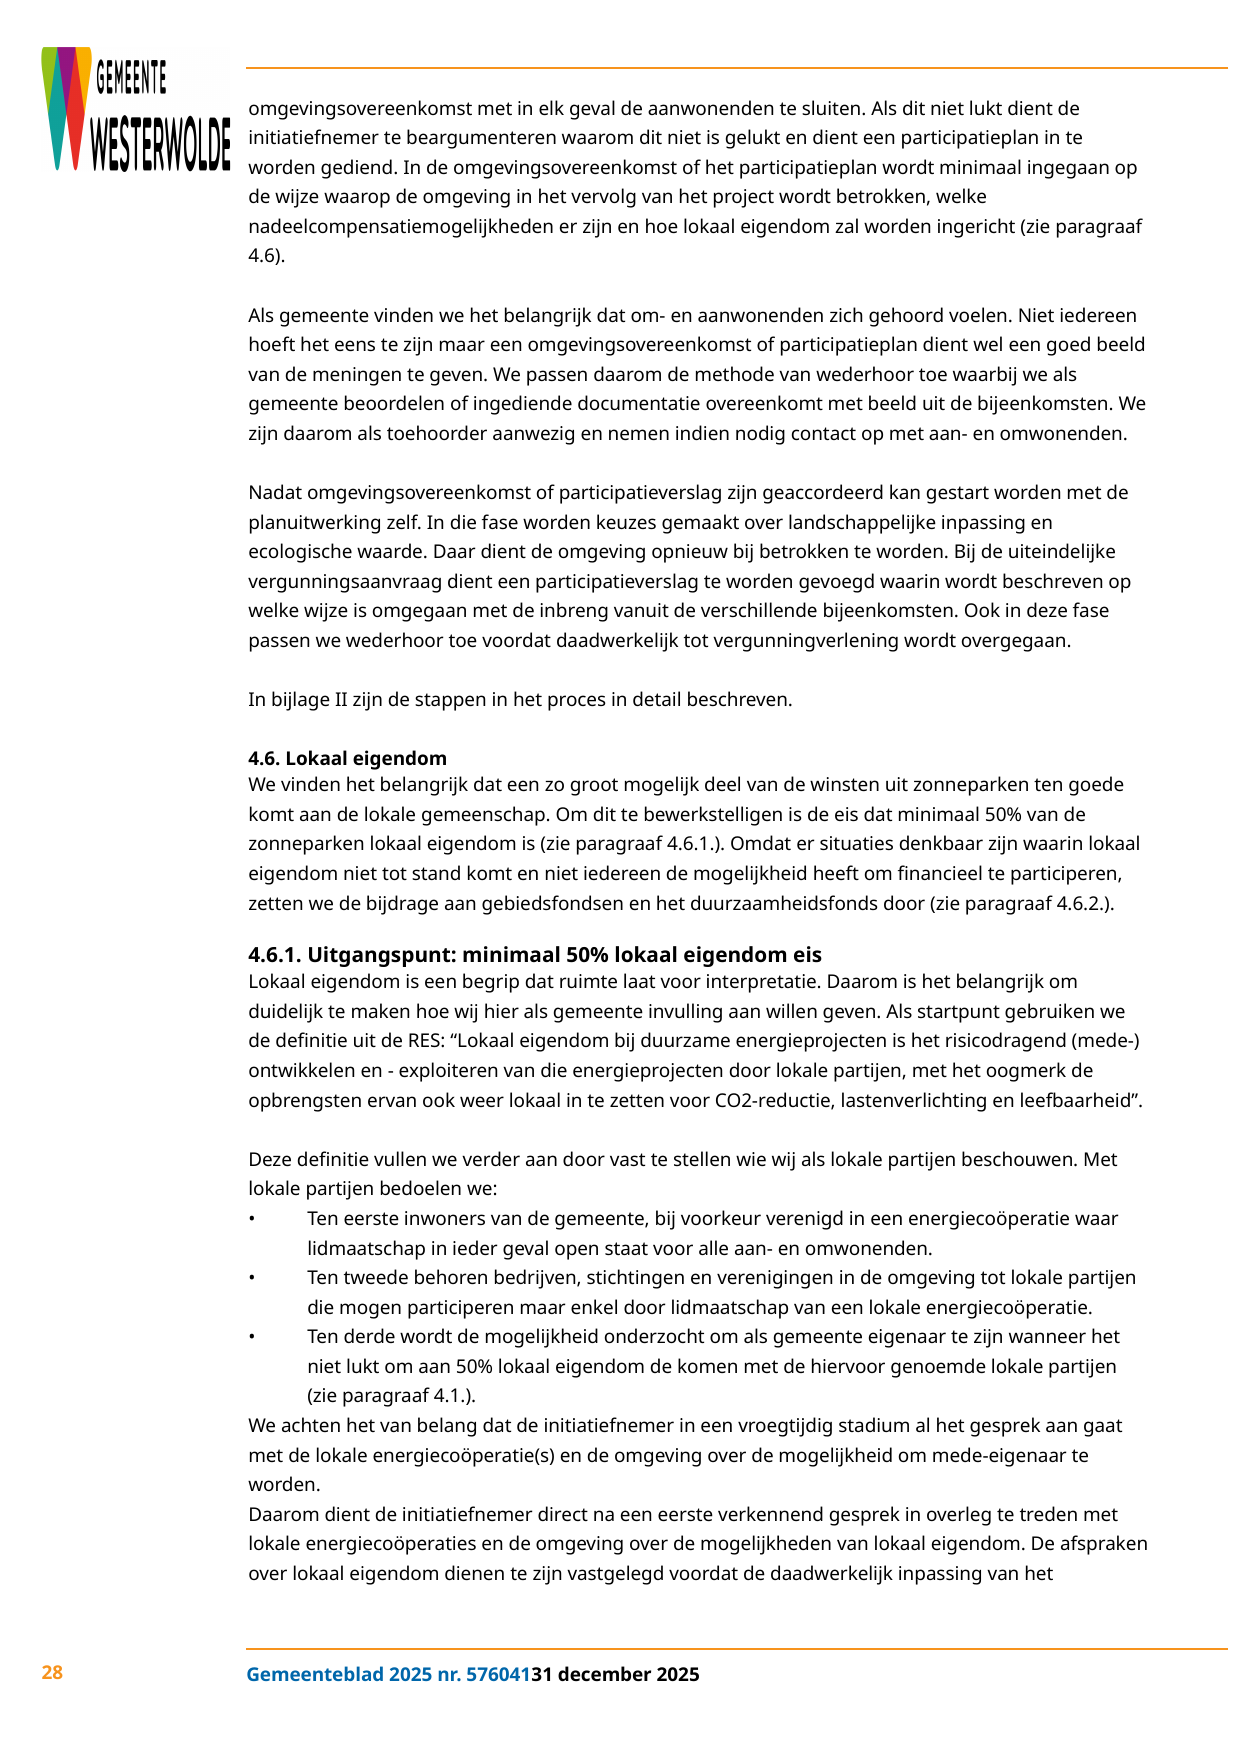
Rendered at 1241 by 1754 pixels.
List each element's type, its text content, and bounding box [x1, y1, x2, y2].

text 4.6.1. Uitgangspunt: minimaal 50% lokaal eigendom eis [248, 940, 1152, 968]
text omgevingsovereenkomst met in elk geval de aanwonenden te sluiten. Als dit niet lukt dient de initiatiefnemer te beargumenteren waarom dit niet is gelukt en dient een participatieplan in te worden gediend. In de omgevingsovereenkomst of het participatieplan wordt minimaal ingegaan op de wijze waarop de omgeving in het vervolg van het project wordt betrokken, welke nadeelcompensatiemogelijkheden er zijn en hoe lokaal eigendom zal worden ingericht (zie paragraaf 4.6). [248, 95, 1152, 268]
list Ten eerste inwoners van de gemeente, bij voorkeur verenigd in een energiecoöperatie waar lidmaatschap in ieder geval open staat voor alle aan- en omwonenden. [248, 1205, 1152, 1261]
text 4.6. Lokaal eigendom [248, 746, 1152, 771]
text Daarom dient de initiatiefnemer direct na een eerste verkennend gesprek in overleg te treden met lokale energiecoöperaties en de omgeving over de mogelijkheden van lokaal eigendom. De afspraken over lokaal eigendom dienen te zijn vastgelegd voordat de daadwerkelijk inpassing van het [248, 1501, 1152, 1586]
text Als gemeente vinden we het belangrijk dat om- en aanwonenden zich gehoord voelen. Niet iedereen hoeft het eens te zijn maar een omgevingsovereenkomst of participatieplan dient wel een goed beeld van de meningen te geven. We passen daarom de methode van wederhoor toe waarbij we als gemeente beoordelen of ingediende documentatie overeenkomt met beeld uit de bijeenkomsten. We zijn daarom als toehoorder aanwezig en nemen indien nodig contact op met aan- en omwonenden. [248, 302, 1152, 446]
list Ten tweede behoren bedrijven, stichtingen en verenigingen in de omgeving tot lokale partijen die mogen participeren maar enkel door lidmaatschap van een lokale energiecoöperatie. [248, 1264, 1152, 1320]
text In bijlage II zijn de stappen in het proces in detail beschreven. [248, 686, 1152, 712]
text We achten het van belang dat de initiatiefnemer in een vroegtijdig stadium al het gesprek aan gaat met de lokale energiecoöperatie(s) en de omgeving over de mogelijkheid om mede-eigenaar te worden. [248, 1412, 1152, 1497]
picture [41, 47, 231, 172]
text Deze definitie vullen we verder aan door vast te stellen wie wij als lokale partijen beschouwen. Met lokale partijen bedoelen we: [248, 1146, 1152, 1201]
list Ten derde wordt de mogelijkheid onderzocht om als gemeente eigenaar te zijn wanneer het niet lukt om aan 50% lokaal eigendom de komen met de hiervoor genoemde lokale partijen (zie paragraaf 4.1.). [248, 1323, 1152, 1408]
text Nadat omgevingsovereenkomst of participatieverslag zijn geaccordeerd kan gestart worden met de planuitwerking zelf. In die fase worden keuzes gemaakt over landschappelijke inpassing en ecologische waarde. Daar dient de omgeving opnieuw bij betrokken te worden. Bij de uiteindelijke vergunningsaanvraag dient een participatieverslag te worden gevoegd waarin wordt beschreven op welke wijze is omgegaan met de inbreng vanuit de verschillende bijeenkomsten. Ook in deze fase passen we wederhoor toe voordat daadwerkelijk tot vergunningverlening wordt overgegaan. [248, 479, 1152, 653]
text We vinden het belangrijk dat een zo groot mogelijk deel van de winsten uit zonneparken ten goede komt aan de lokale gemeenschap. Om dit te bewerkstelligen is de eis dat minimaal 50% van de zonneparken lokaal eigendom is (zie paragraaf 4.6.1.). Omdat er situaties denkbaar zijn waarin lokaal eigendom niet tot stand komt en niet iedereen de mogelijkheid heeft om financieel te participeren, zetten we de bijdrage aan gebiedsfondsen en het duurzaamheidsfonds door (zie paragraaf 4.6.2.). [248, 771, 1152, 915]
text Lokaal eigendom is een begrip dat ruimte laat voor interpretatie. Daarom is het belangrijk om duidelijk te maken hoe wij hier als gemeente invulling aan willen geven. Als startpunt gebruiken we de definitie uit de RES: “Lokaal eigendom bij duurzame energieprojecten is het risicodragend (mede-) ontwikkelen en - exploiteren van die energieprojecten door lokale partijen, met het oogmerk de opbrengsten ervan ook weer lokaal in te zetten voor CO2-reductie, lastenverlichting en leefbaarheid”. [248, 968, 1152, 1113]
